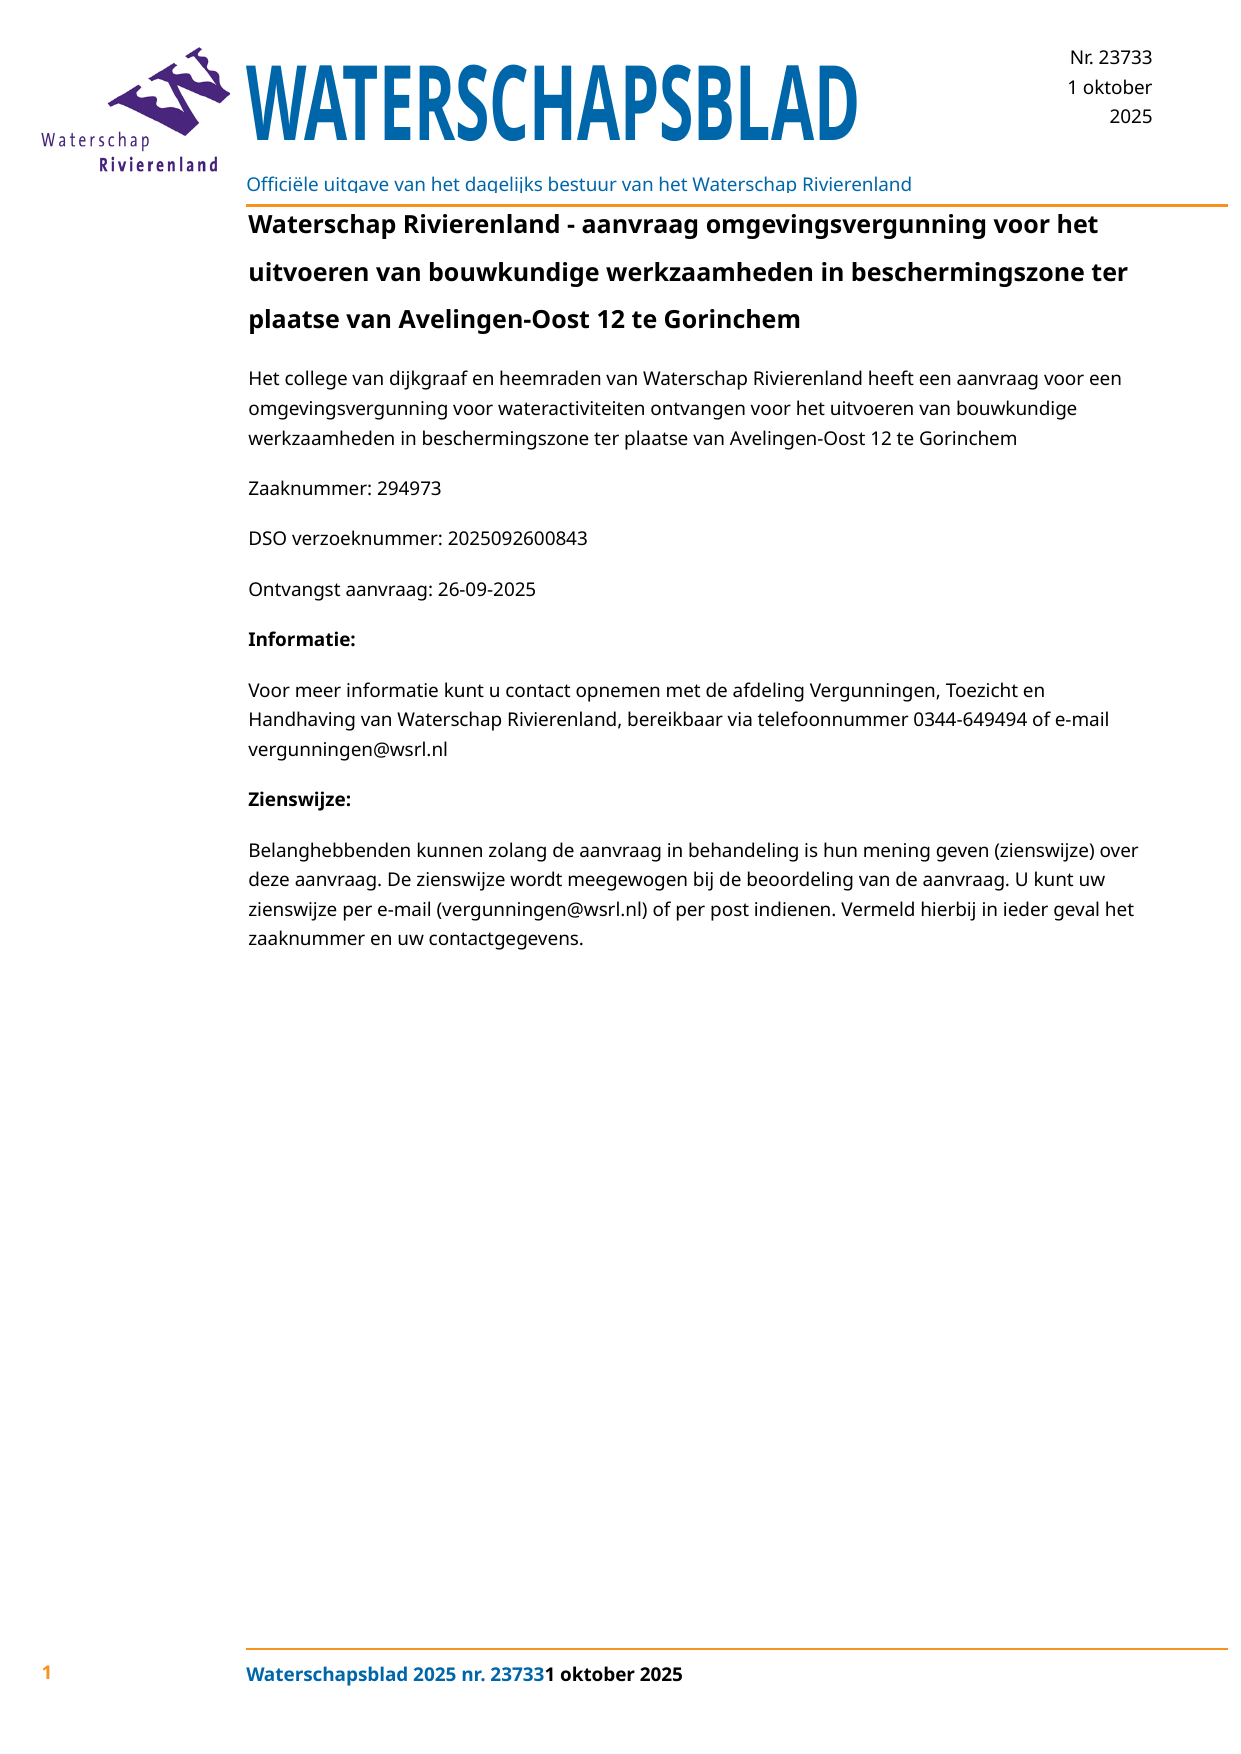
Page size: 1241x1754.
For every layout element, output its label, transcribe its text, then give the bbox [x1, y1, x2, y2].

text Voor meer informatie kunt u contact opnemen met de afdeling Vergunningen, Toezicht en Handhaving van Waterschap Rivierenland, bereikbaar via telefoonnummer 0344-649494 of e-mail vergunningen@wsrl.nl [248, 677, 1152, 762]
text Zaaknummer: 294973 [248, 475, 1152, 501]
text DSO verzoeknummer: 2025092600843 [248, 526, 1152, 551]
text Belanghebbenden kunnen zolang de aanvraag in behandeling is hun mening geven (zienswijze) over deze aanvraag. De zienswijze wordt meegewogen bij de beoordeling van de aanvraag. U kunt uw zienswijze per e-mail (vergunningen@wsrl.nl) of per post indienen. Vermeld hierbij in ieder geval het zaaknummer en uw contactgegevens. [248, 837, 1152, 951]
text Ontvangst aanvraag: 26-09-2025 [248, 576, 1152, 602]
text Zienswijze: [248, 786, 1152, 812]
text Informatie: [248, 626, 1152, 652]
picture [41, 47, 231, 172]
text Waterschap Rivierenland - aanvraag omgevingsvergunning voor het uitvoeren van bouwkundige werkzaamheden in beschermingszone ter plaatse van Avelingen-Oost 12 te Gorinchem [248, 207, 1152, 336]
text Het college van dijkgraaf en heemraden van Waterschap Rivierenland heeft een aanvraag voor een omgevingsvergunning voor wateractiviteiten ontvangen voor het uitvoeren van bouwkundige werkzaamheden in beschermingszone ter plaatse van Avelingen-Oost 12 te Gorinchem [248, 366, 1152, 450]
